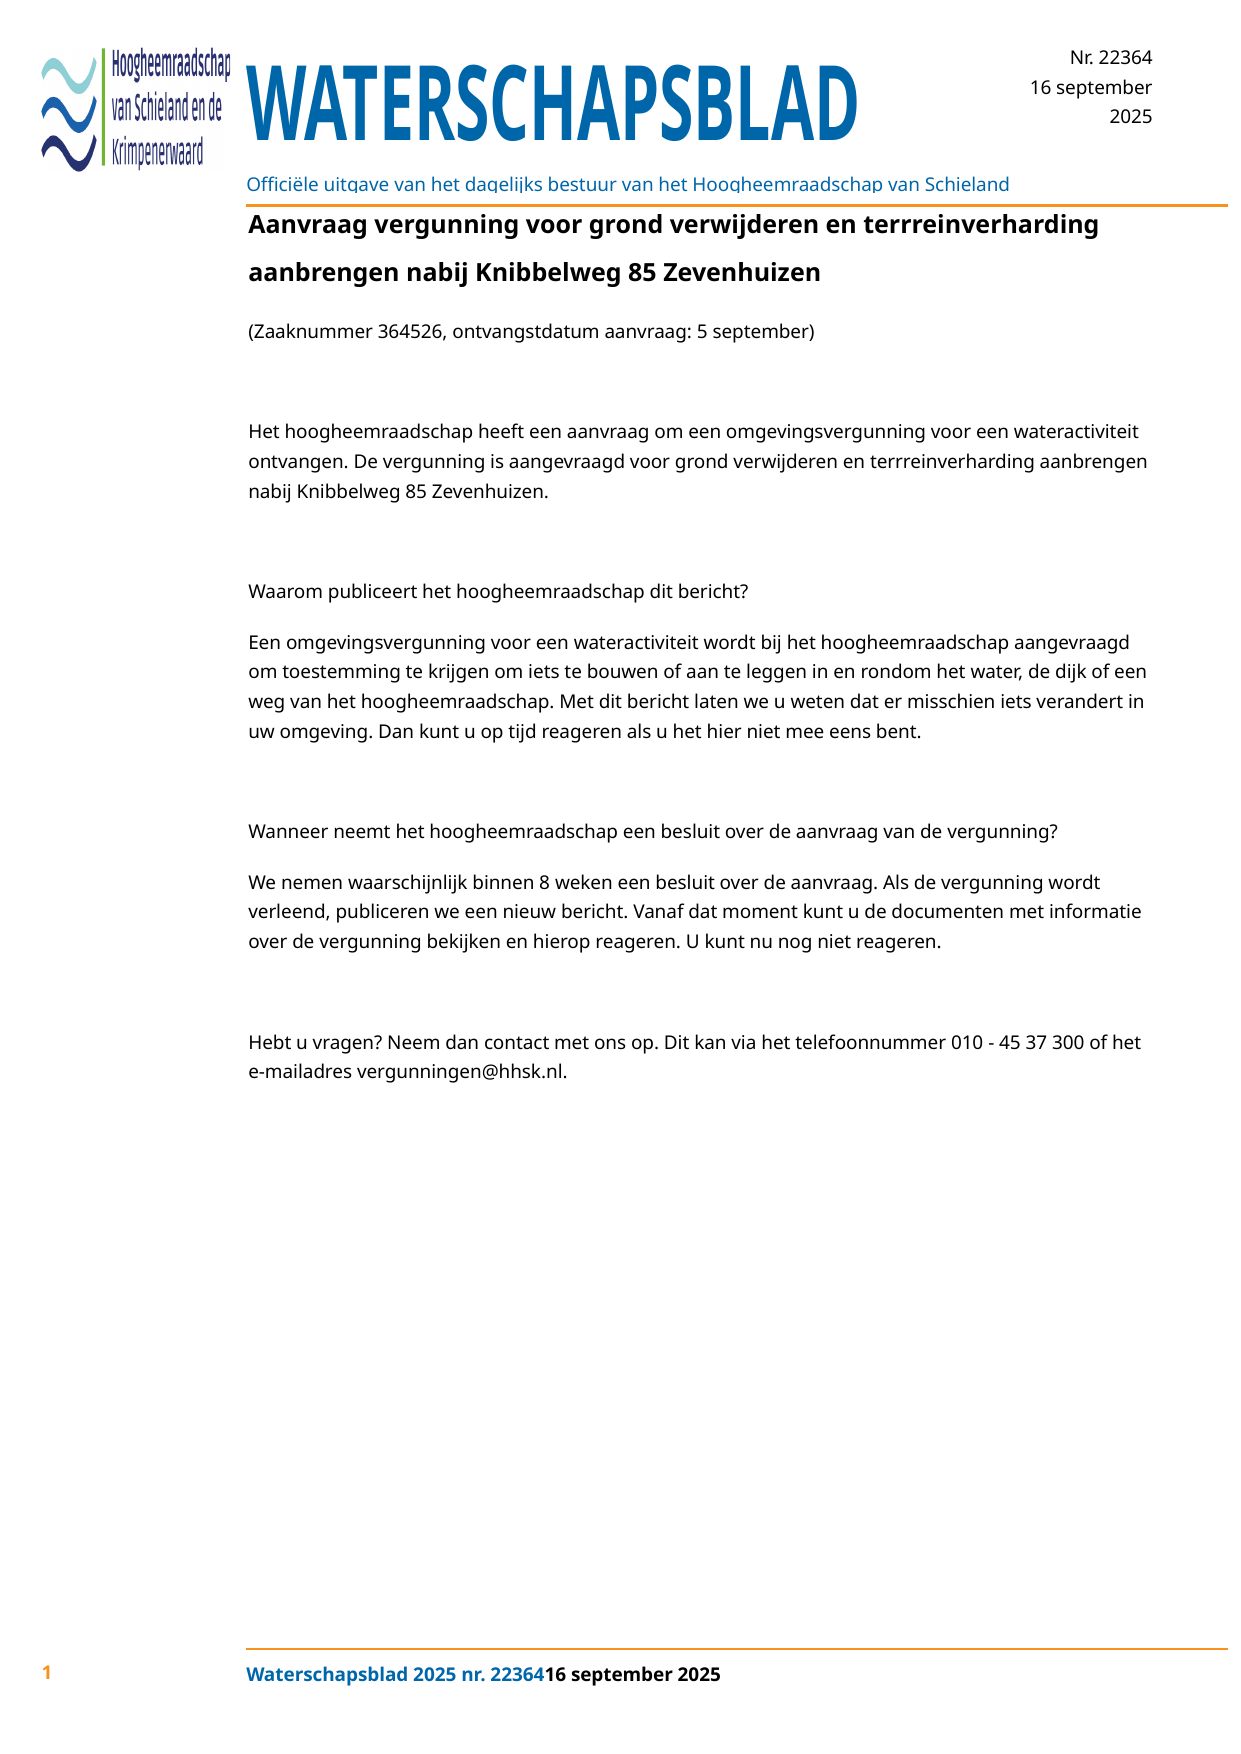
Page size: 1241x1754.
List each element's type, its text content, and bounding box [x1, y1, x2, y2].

text Aanvraag vergunning voor grond verwijderen en terrreinverharding aanbrengen nabij Knibbelweg 85 Zevenhuizen [248, 207, 1152, 288]
text Het hoogheemraadschap heeft een aanvraag om een omgevingsvergunning voor een wateractiviteit ontvangen. De vergunning is aangevraagd voor grond verwijderen en terrreinverharding aanbrengen nabij Knibbelweg 85 Zevenhuizen. [248, 419, 1152, 504]
text Wanneer neemt het hoogheemraadschap een besluit over de aanvraag van de vergunning? [248, 819, 1152, 844]
text We nemen waarschijnlijk binnen 8 weken een besluit over de aanvraag. Als de vergunning wordt verleend, publiceren we een nieuw bericht. Vanaf dat moment kunt u de documenten met informatie over de vergunning bekijken en hierop reageren. U kunt nu nog niet reageren. [248, 869, 1152, 954]
picture [41, 47, 231, 172]
text Waarom publiceert het hoogheemraadschap dit bericht? [248, 579, 1152, 604]
text (Zaaknummer 364526, ontvangstdatum aanvraag: 5 september) [248, 318, 1152, 344]
text Hebt u vragen? Neem dan contact met ons op. Dit kan via het telefoonnummer 010 - 45 37 300 of het e-mailadres vergunningen@hhsk.nl. [248, 1029, 1152, 1084]
text Een omgevingsvergunning voor een wateractiviteit wordt bij het hoogheemraadschap aangevraagd om toestemming te krijgen om iets te bouwen of aan te leggen in en rondom het water, de dijk of een weg van het hoogheemraadschap. Met dit bericht laten we u weten dat er misschien iets verandert in uw omgeving. Dan kunt u op tijd reageren als u het hier niet mee eens bent. [248, 629, 1152, 744]
